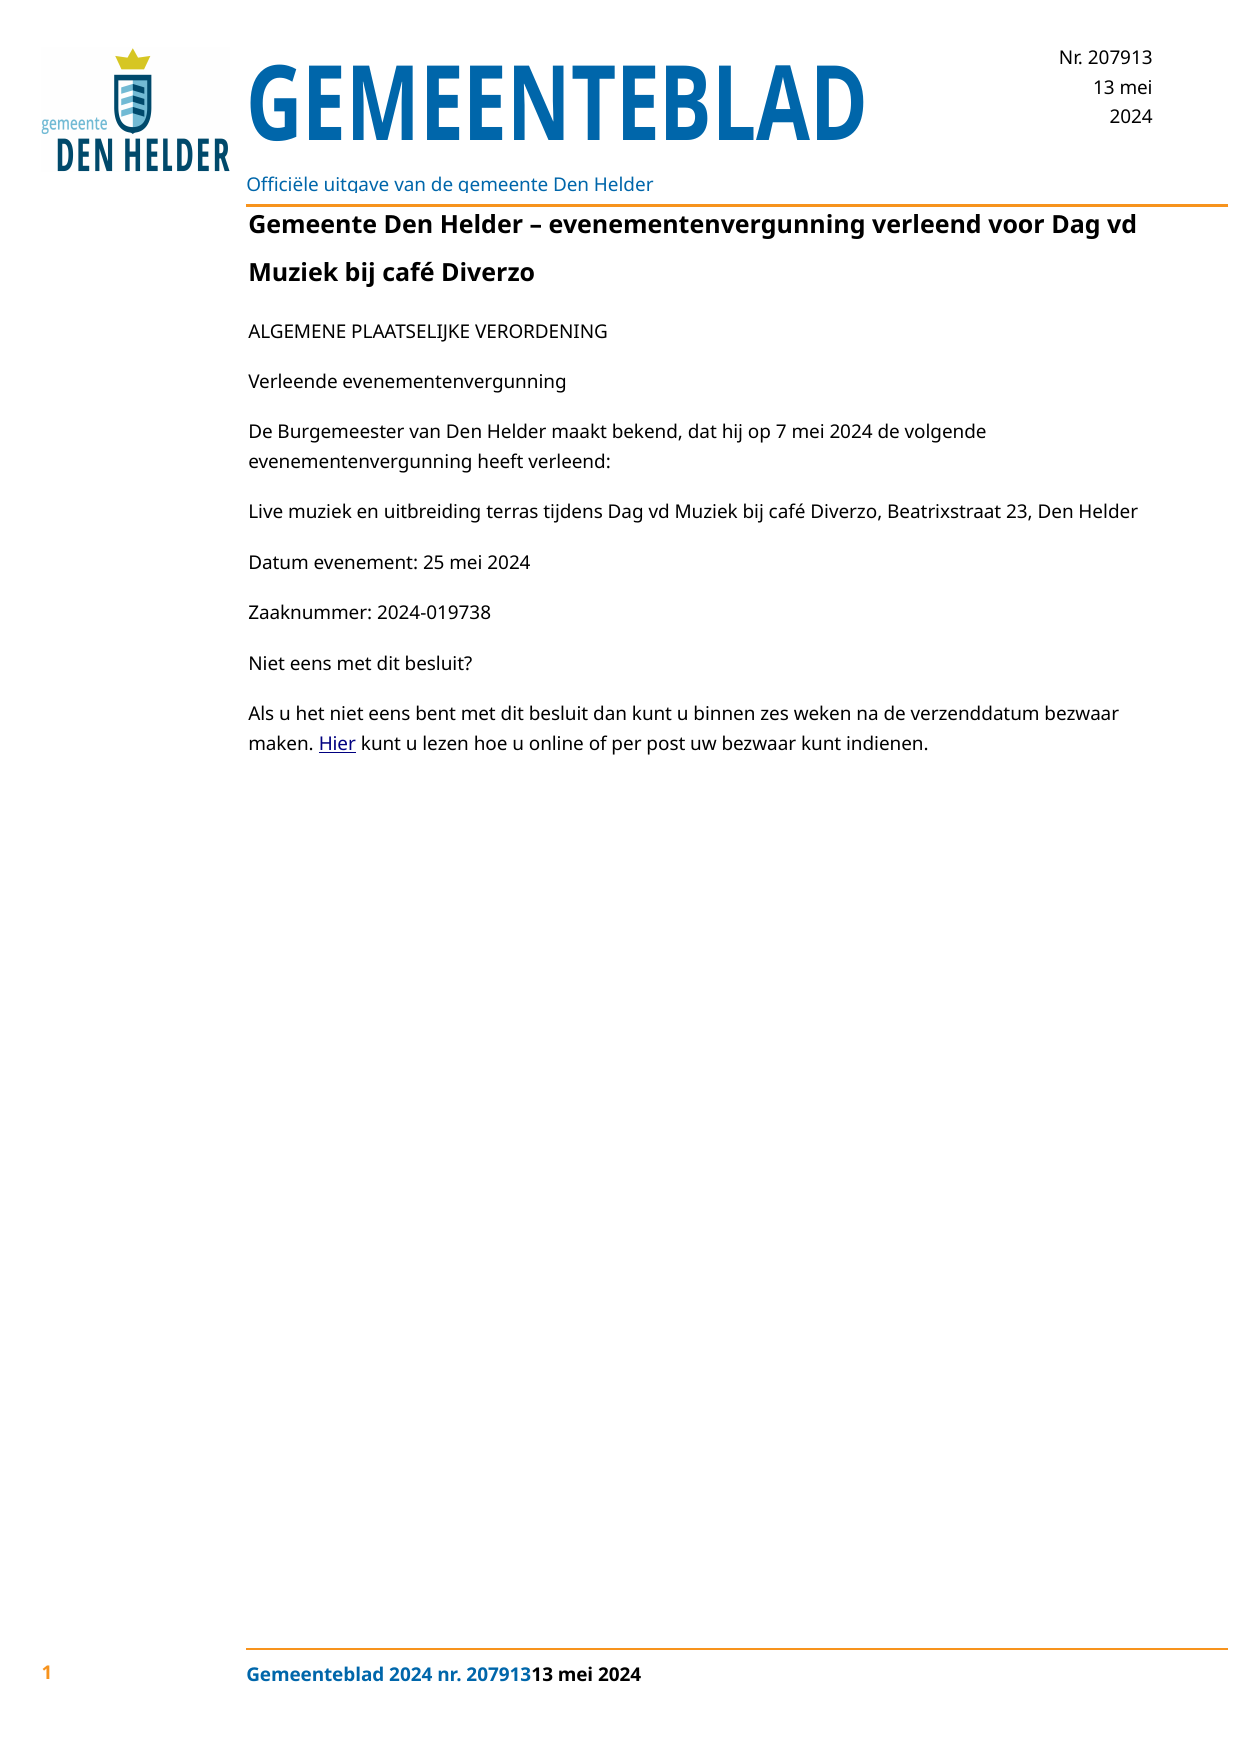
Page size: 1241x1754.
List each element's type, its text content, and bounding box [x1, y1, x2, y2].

picture [100, 154, 106, 172]
text Als u het niet eens bent met dit besluit dan kunt u binnen zes weken na de verzenddatum bezwaar maken. Hier kunt u lezen hoe u online of per post uw bezwaar kunt indienen. [248, 700, 1152, 756]
text Zaaknummer: 2024-019738 [248, 599, 1152, 625]
text ALGEMENE PLAATSELIJKE VERORDENING [248, 318, 1152, 344]
picture [220, 160, 224, 172]
picture [130, 157, 135, 172]
picture [41, 47, 231, 172]
text Live muziek en uitbreiding terras tijdens Dag vd Muziek bij café Diverzo, Beatrixstraat 23, Den Helder [248, 499, 1152, 524]
text De Burgemeester van Den Helder maakt bekend, dat hij op 7 mei 2024 de volgende evenementenvergunning heeft verleend: [248, 419, 1152, 474]
picture [63, 144, 68, 165]
text Datum evenement: 25 mei 2024 [248, 549, 1152, 575]
text Verleende evenementenvergunning [248, 368, 1152, 394]
text Gemeente Den Helder – evenementenvergunning verleend voor Dag vd Muziek bij café Diverzo [248, 207, 1152, 288]
text Niet eens met dit besluit? [248, 650, 1152, 676]
picture [182, 144, 187, 165]
